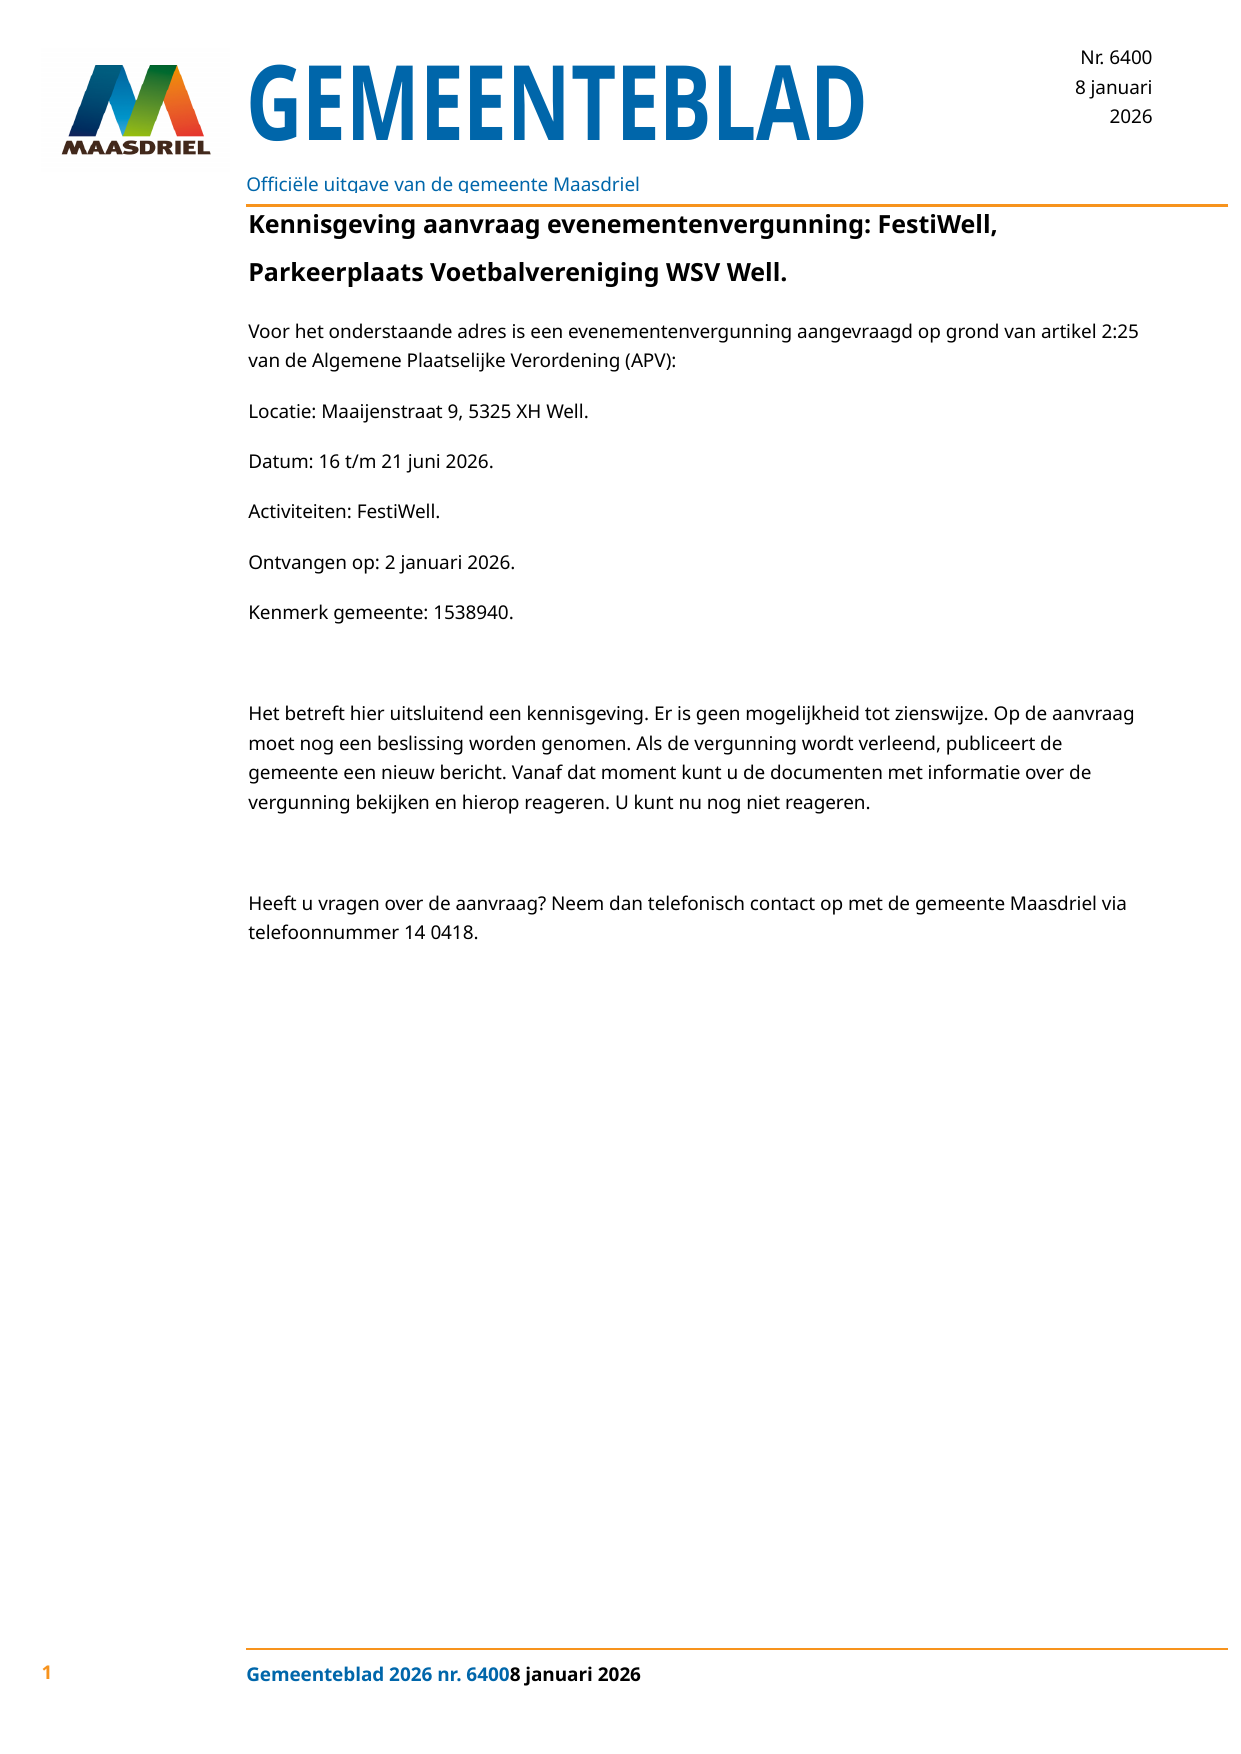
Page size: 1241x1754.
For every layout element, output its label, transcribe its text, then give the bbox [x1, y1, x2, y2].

text Voor het onderstaande adres is een evenementenvergunning aangevraagd op grond van artikel 2:25 van de Algemene Plaatselijke Verordening (APV): [248, 318, 1152, 373]
text Het betreft hier uitsluitend een kennisgeving. Er is geen mogelijkheid tot zienswijze. Op de aanvraag moet nog een beslissing worden genomen. Als de vergunning wordt verleend, publiceert de gemeente een nieuw bericht. Vanaf dat moment kunt u de documenten met informatie over de vergunning bekijken en hierop reageren. U kunt nu nog niet reageren. [248, 700, 1152, 815]
text Activiteiten: FestiWell. [248, 499, 1152, 524]
text Heeft u vragen over de aanvraag? Neem dan telefonisch contact op met de gemeente Maasdriel via telefoonnummer 14 0418. [248, 890, 1152, 945]
picture [41, 47, 231, 172]
text Ontvangen op: 2 januari 2026. [248, 549, 1152, 575]
text Datum: 16 t/m 21 juni 2026. [248, 448, 1152, 474]
text Locatie: Maaijenstraat 9, 5325 XH Well. [248, 398, 1152, 424]
text Kenmerk gemeente: 1538940. [248, 599, 1152, 625]
text Kennisgeving aanvraag evenementenvergunning: FestiWell, Parkeerplaats Voetbalvereniging WSV Well. [248, 207, 1152, 288]
